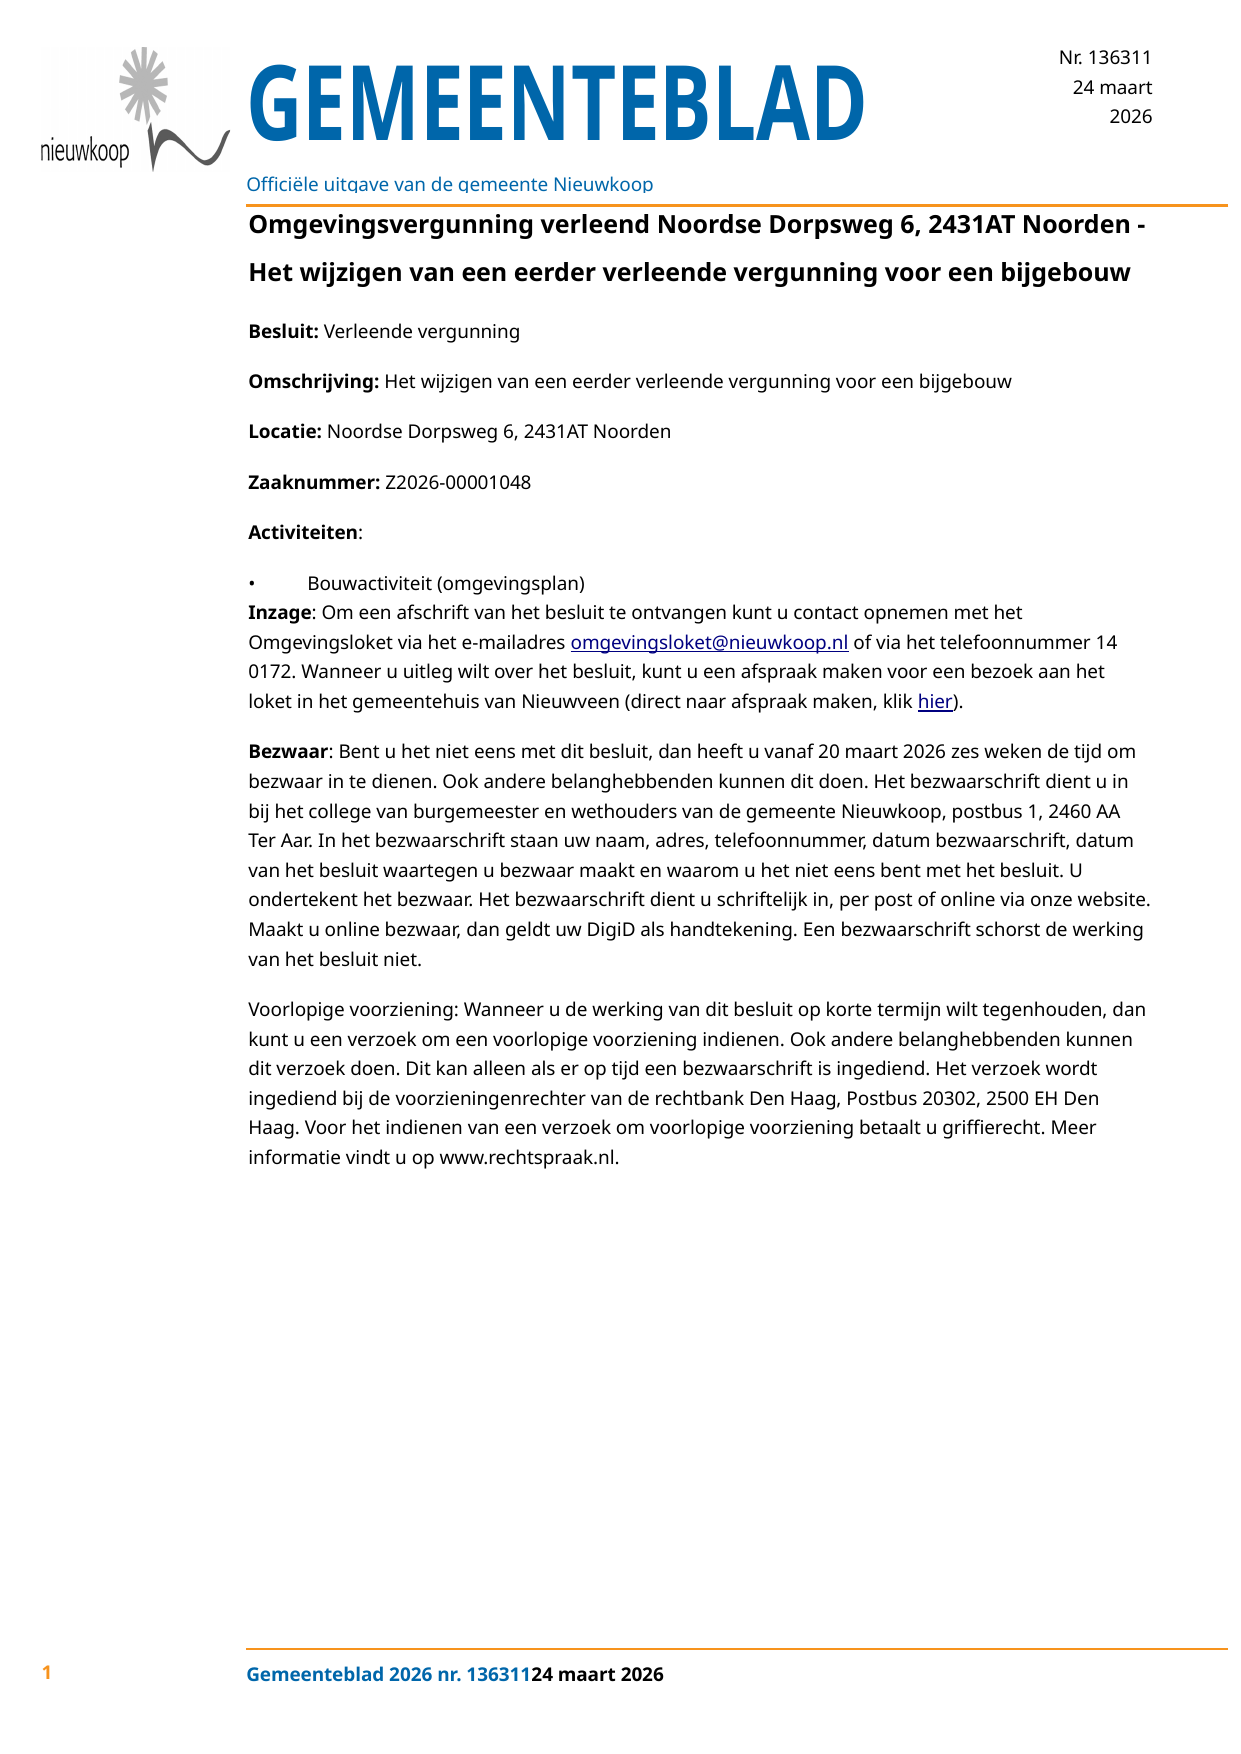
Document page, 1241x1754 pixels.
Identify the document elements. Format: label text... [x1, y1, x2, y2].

text Besluit: Verleende vergunning [248, 318, 1152, 344]
text Omgevingsvergunning verleend Noordse Dorpsweg 6, 2431AT Noorden - Het wijzigen van een eerder verleende vergunning voor een bijgebouw [248, 207, 1152, 288]
text Locatie: Noordse Dorpsweg 6, 2431AT Noorden [248, 419, 1152, 444]
text Voorlopige voorziening: Wanneer u de werking van dit besluit op korte termijn wilt tegenhouden, dan kunt u een verzoek om een voorlopige voorziening indienen. Ook andere belanghebbenden kunnen dit verzoek doen. Dit kan alleen als er op tijd een bezwaarschrift is ingediend. Het verzoek wordt ingediend bij de voorzieningenrechter van de rechtbank Den Haag, Postbus 20302, 2500 EH Den Haag. Voor het indienen van een verzoek om voorlopige voorziening betaalt u griffierecht. Meer informatie vindt u op www.rechtspraak.nl. [248, 996, 1152, 1170]
text Inzage: Om een afschrift van het besluit te ontvangen kunt u contact opnemen met het Omgevingsloket via het e-mailadres omgevingsloket@nieuwkoop.nl of via het telefoonnummer 14 0172. Wanneer u uitleg wilt over het besluit, kunt u een afspraak maken voor een bezoek aan het loket in het gemeentehuis van Nieuwveen (direct naar afspraak maken, klik hier). [248, 599, 1152, 714]
list Bouwactiviteit (omgevingsplan) [248, 570, 1152, 596]
text Zaaknummer: Z2026-00001048 [248, 469, 1152, 495]
text Omschrijving: Het wijzigen van een eerder verleende vergunning voor een bijgebouw [248, 368, 1152, 394]
picture [41, 47, 231, 172]
text Activiteiten: [248, 519, 1152, 545]
text Bezwaar: Bent u het niet eens met dit besluit, dan heeft u vanaf 20 maart 2026 zes weken de tijd om bezwaar in te dienen. Ook andere belanghebbenden kunnen dit doen. Het bezwaarschrift dient u in bij het college van burgemeester en wethouders van de gemeente Nieuwkoop, postbus 1, 2460 AA Ter Aar. In het bezwaarschrift staan uw naam, adres, telefoonnummer, datum bezwaarschrift, datum van het besluit waartegen u bezwaar maakt en waarom u het niet eens bent met het besluit. U ondertekent het bezwaar. Het bezwaarschrift dient u schriftelijk in, per post of online via onze website. Maakt u online bezwaar, dan geldt uw DigiD als handtekening. Een bezwaarschrift schorst de werking van het besluit niet. [248, 739, 1152, 972]
